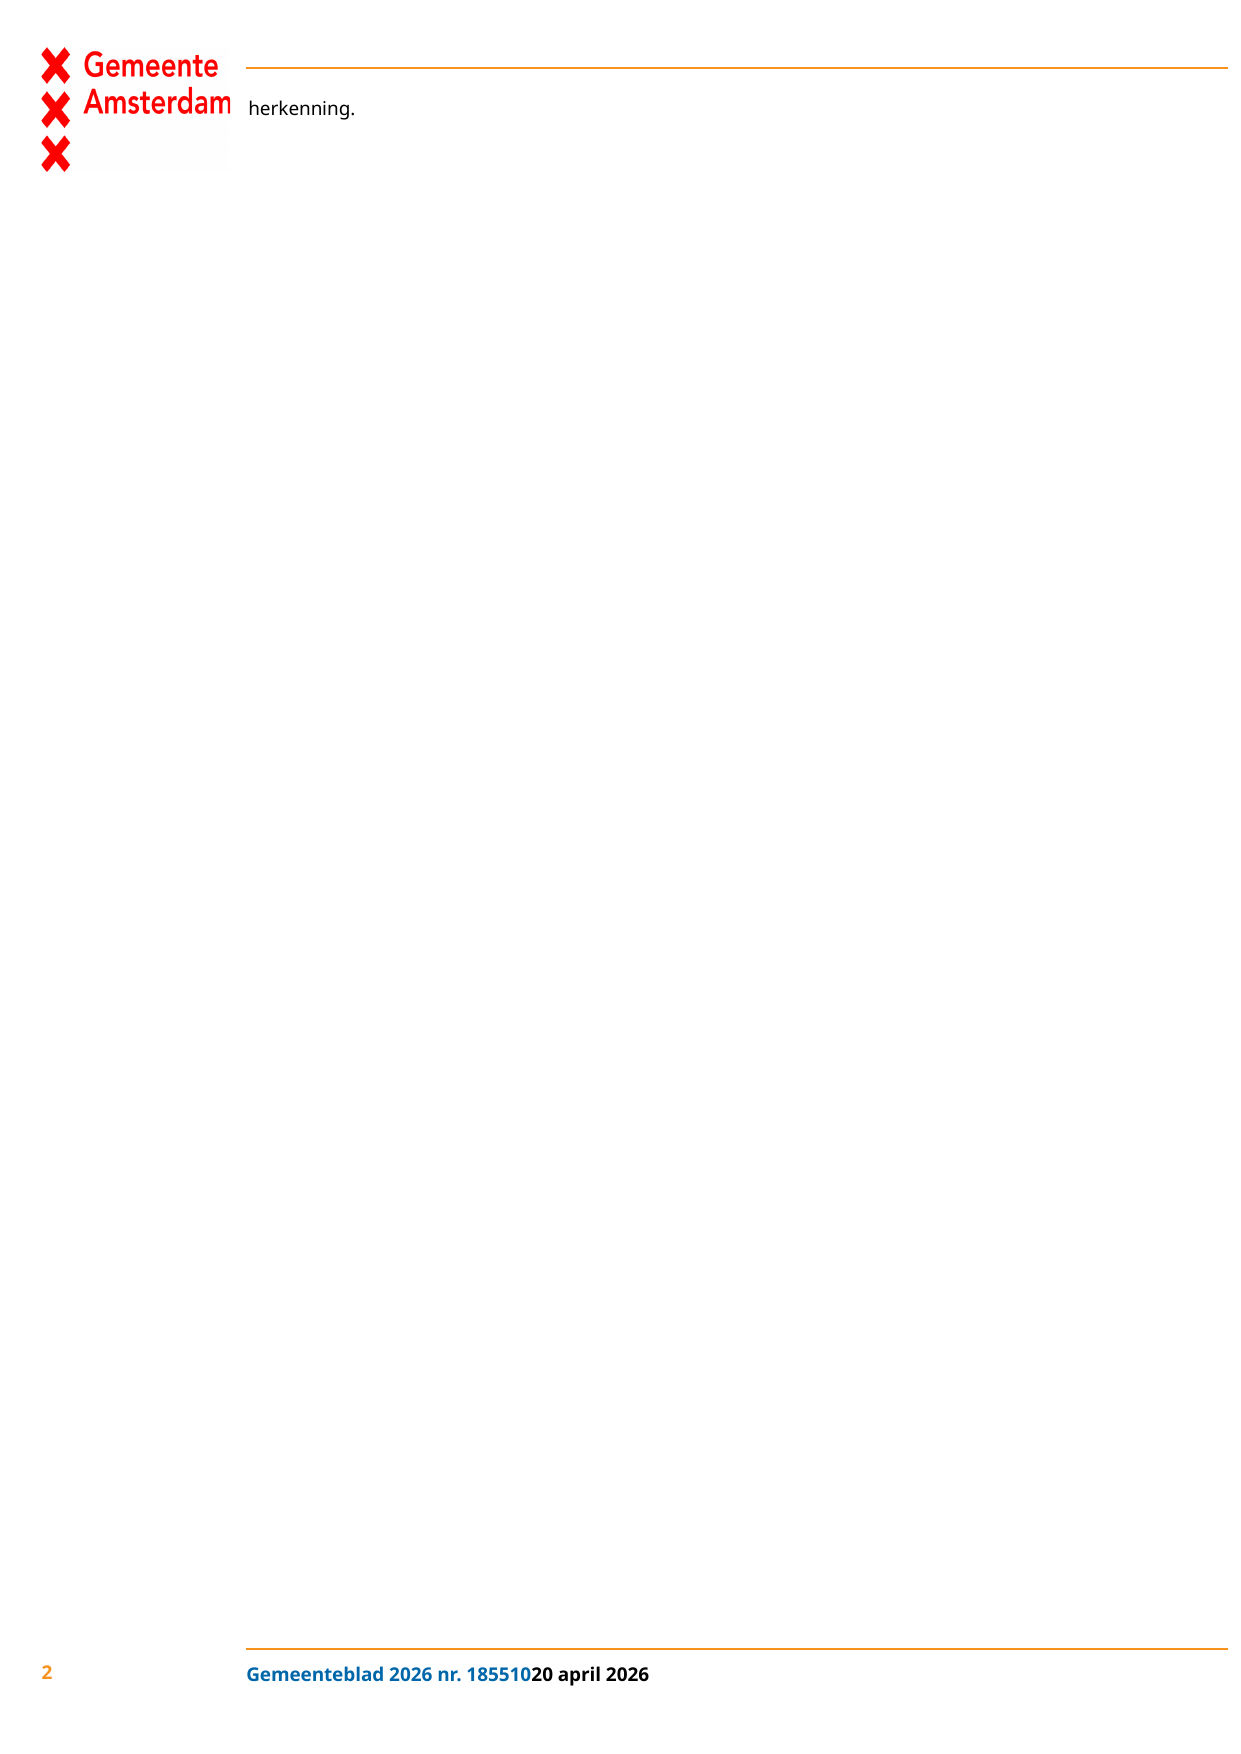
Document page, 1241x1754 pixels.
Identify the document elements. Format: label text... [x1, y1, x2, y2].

text herkenning. [248, 95, 1152, 121]
picture [41, 47, 231, 172]
